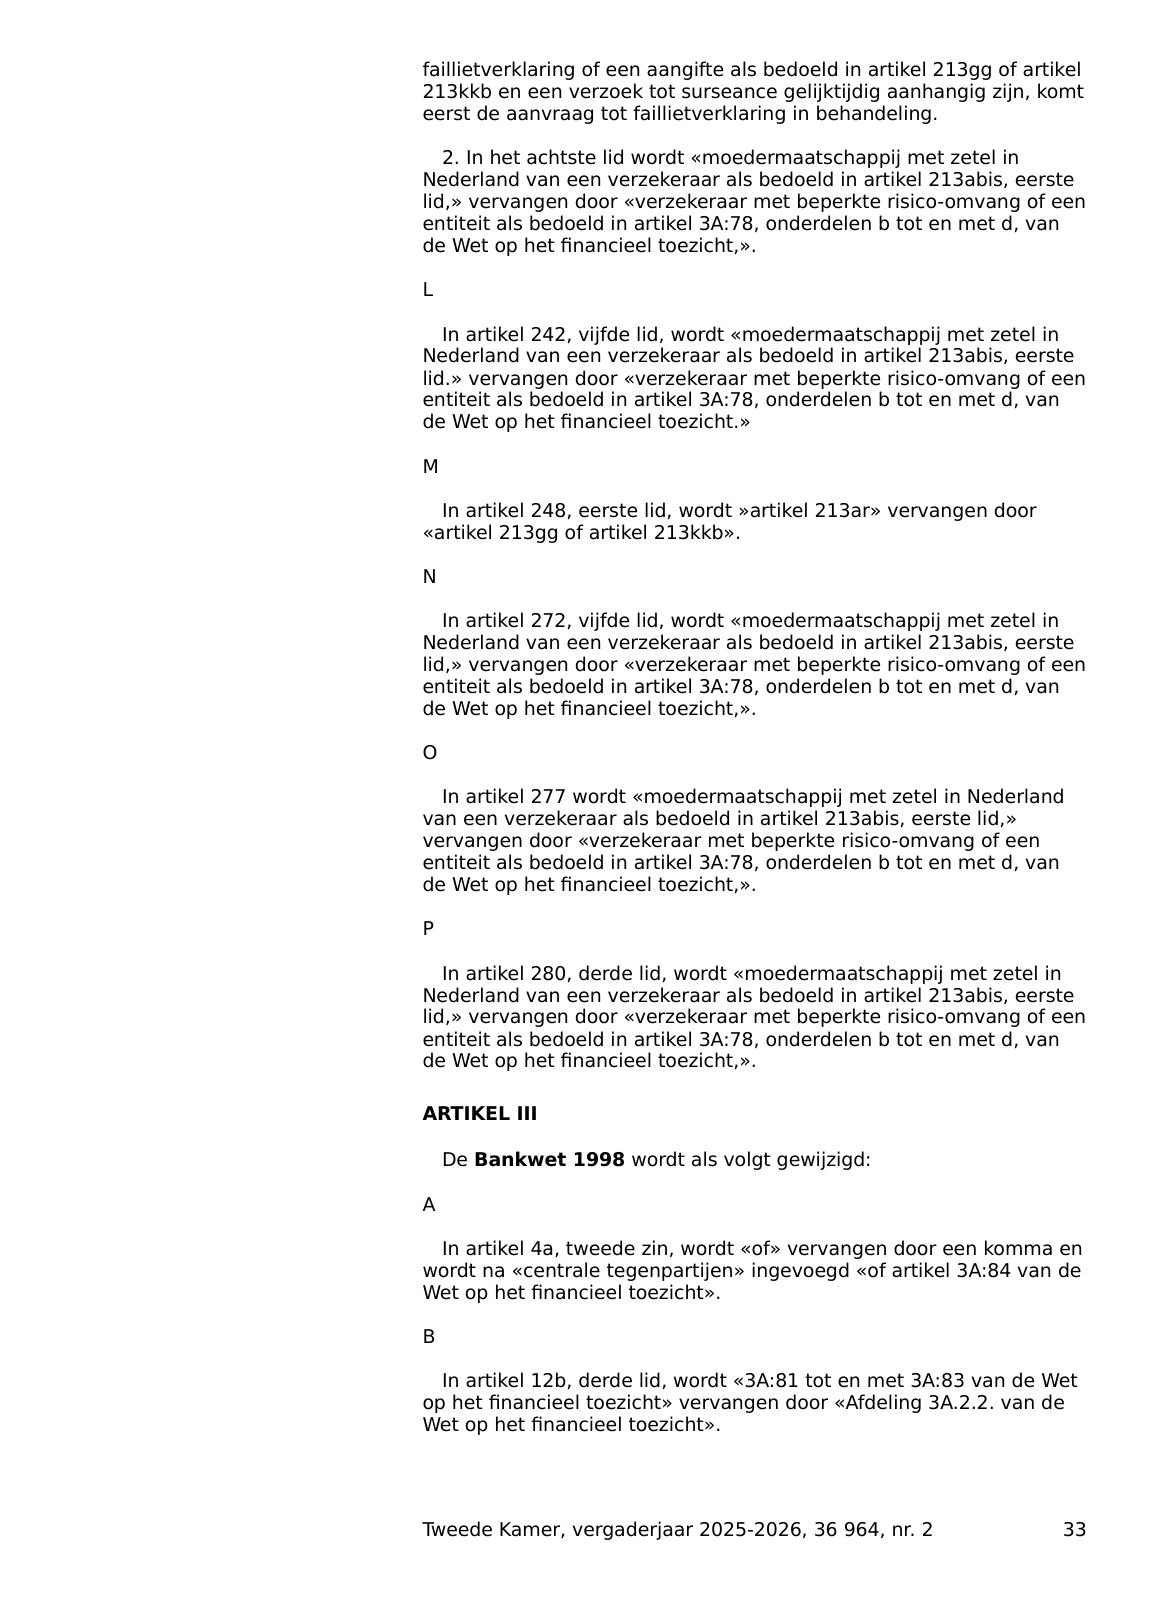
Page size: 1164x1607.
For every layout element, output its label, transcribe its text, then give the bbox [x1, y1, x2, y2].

text O [422, 742, 1087, 764]
text N [422, 566, 1087, 588]
text faillietverklaring of een aangifte als bedoeld in artikel 213gg of artikel 213kkb en een verzoek tot surseance gelijktijdig aanhangig zijn, komt eerst de aanvraag tot faillietverklaring in behandeling. [422, 59, 1087, 125]
text In artikel 277 wordt «moedermaatschappij met zetel in Nederland van een verzekeraar als bedoeld in artikel 213abis, eerste lid,» vervangen door «verzekeraar met beperkte risico-omvang of een entiteit als bedoeld in artikel 3A:78, onderdelen b tot en met d, van de Wet op het financieel toezicht,». [422, 786, 1087, 896]
text In artikel 4a, tweede zin, wordt «of» vervangen door een komma en wordt na «centrale tegenpartijen» ingevoegd «of artikel 3A:84 van de Wet op het financieel toezicht». [422, 1238, 1087, 1304]
text In artikel 242, vijfde lid, wordt «moedermaatschappij met zetel in Nederland van een verzekeraar als bedoeld in artikel 213abis, eerste lid.» vervangen door «verzekeraar met beperkte risico-omvang of een entiteit als bedoeld in artikel 3A:78, onderdelen b tot en met d, van de Wet op het financieel toezicht.» [422, 323, 1087, 433]
text In artikel 272, vijfde lid, wordt «moedermaatschappij met zetel in Nederland van een verzekeraar als bedoeld in artikel 213abis, eerste lid,» vervangen door «verzekeraar met beperkte risico-omvang of een entiteit als bedoeld in artikel 3A:78, onderdelen b tot en met d, van de Wet op het financieel toezicht,». [422, 610, 1087, 720]
text In artikel 12b, derde lid, wordt «3A:81 tot en met 3A:83 van de Wet op het financieel toezicht» vervangen door «Afdeling 3A.2.2. van de Wet op het financieel toezicht». [422, 1370, 1087, 1436]
text B [422, 1326, 1087, 1348]
subtitle ARTIKEL III [422, 1102, 1087, 1124]
text P [422, 918, 1087, 940]
text De Bankwet 1998 wordt als volgt gewijzigd: [422, 1149, 1087, 1171]
text M [422, 456, 1087, 477]
text A [422, 1193, 1087, 1216]
text 2. In het achtste lid wordt «moedermaatschappij met zetel in Nederland van een verzekeraar als bedoeld in artikel 213abis, eerste lid,» vervangen door «verzekeraar met beperkte risico-omvang of een entiteit als bedoeld in artikel 3A:78, onderdelen b tot en met d, van de Wet op het financieel toezicht,». [422, 147, 1087, 257]
text In artikel 280, derde lid, wordt «moedermaatschappij met zetel in Nederland van een verzekeraar als bedoeld in artikel 213abis, eerste lid,» vervangen door «verzekeraar met beperkte risico-omvang of een entiteit als bedoeld in artikel 3A:78, onderdelen b tot en met d, van de Wet op het financieel toezicht,». [422, 962, 1087, 1072]
text L [422, 279, 1087, 301]
text In artikel 248, eerste lid, wordt »artikel 213ar» vervangen door «artikel 213gg of artikel 213kkb». [422, 500, 1087, 544]
